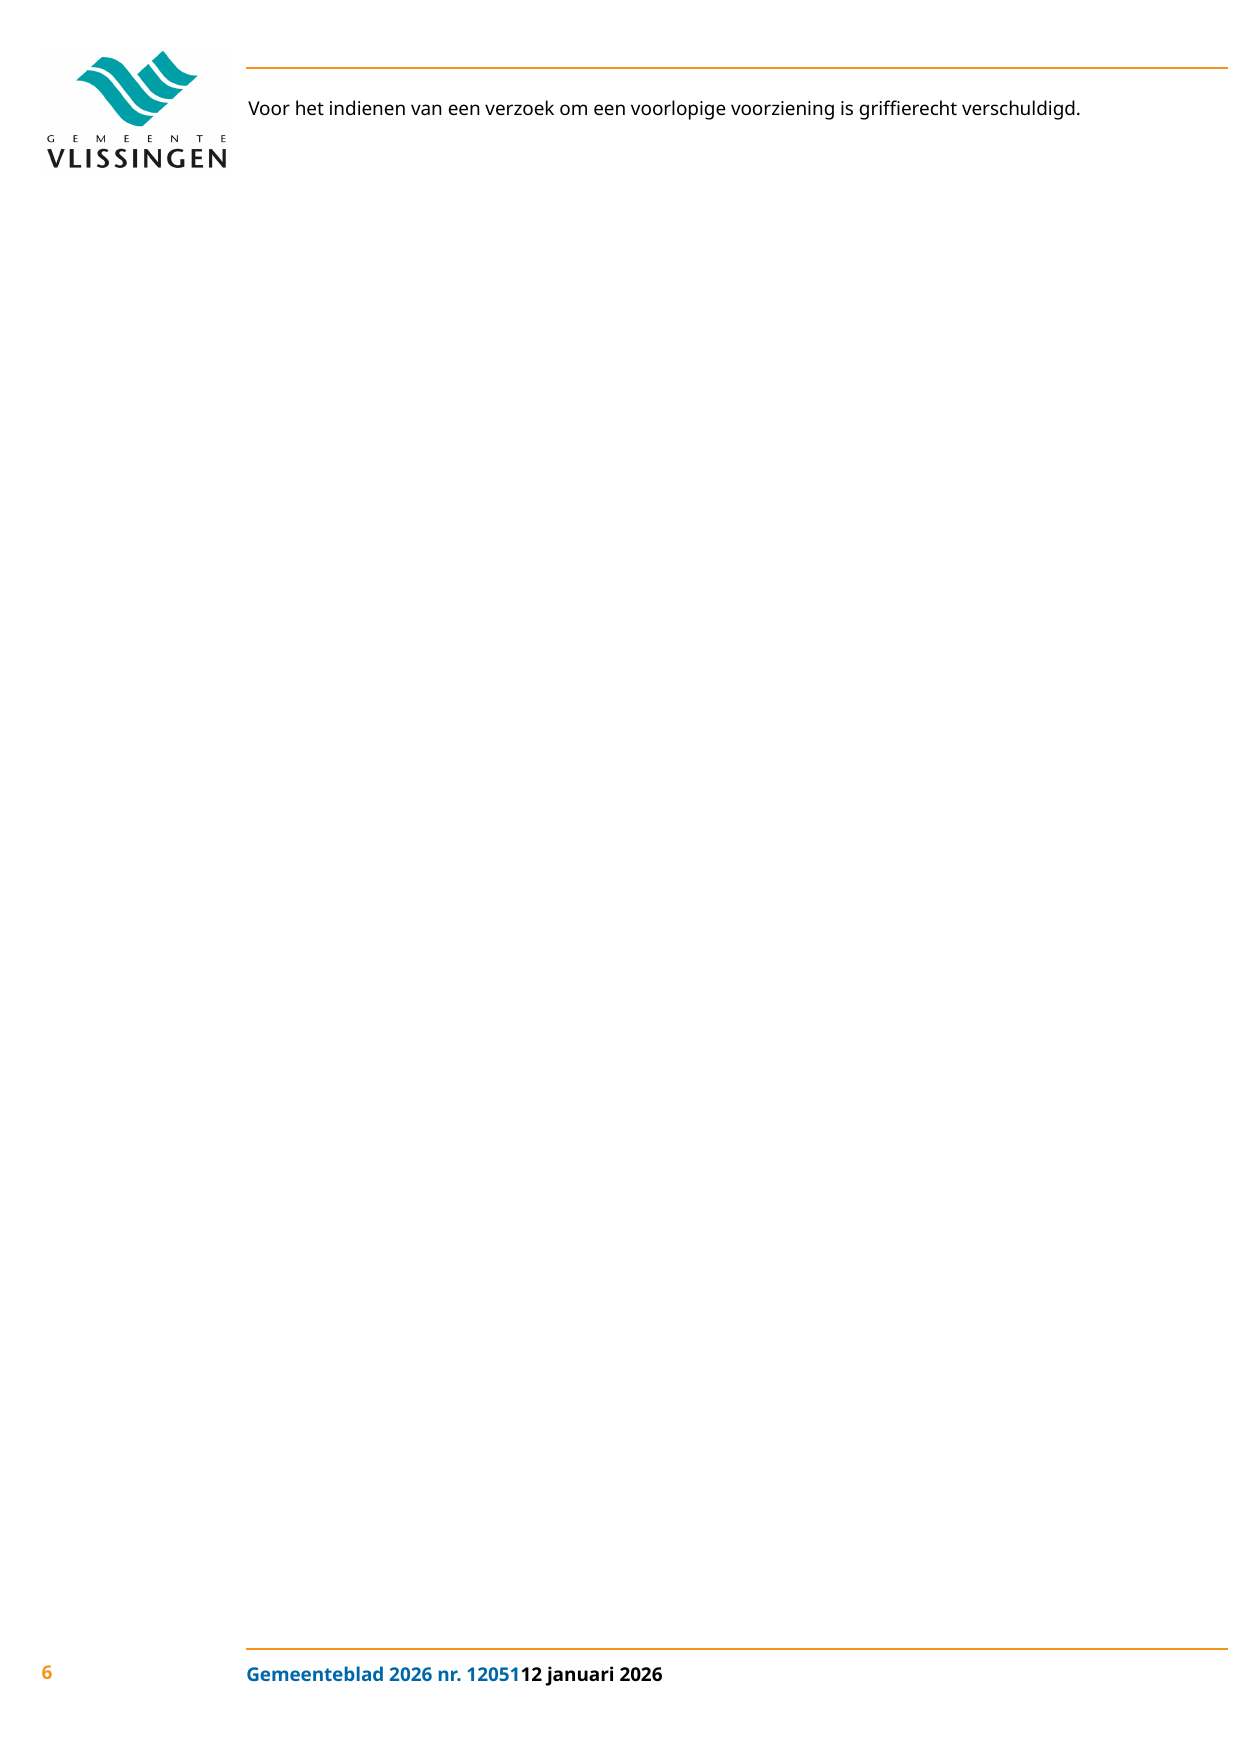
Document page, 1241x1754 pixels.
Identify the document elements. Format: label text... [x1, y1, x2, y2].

picture [41, 47, 231, 172]
text Voor het indienen van een verzoek om een voorlopige voorziening is griffierecht verschuldigd. [248, 95, 1152, 121]
